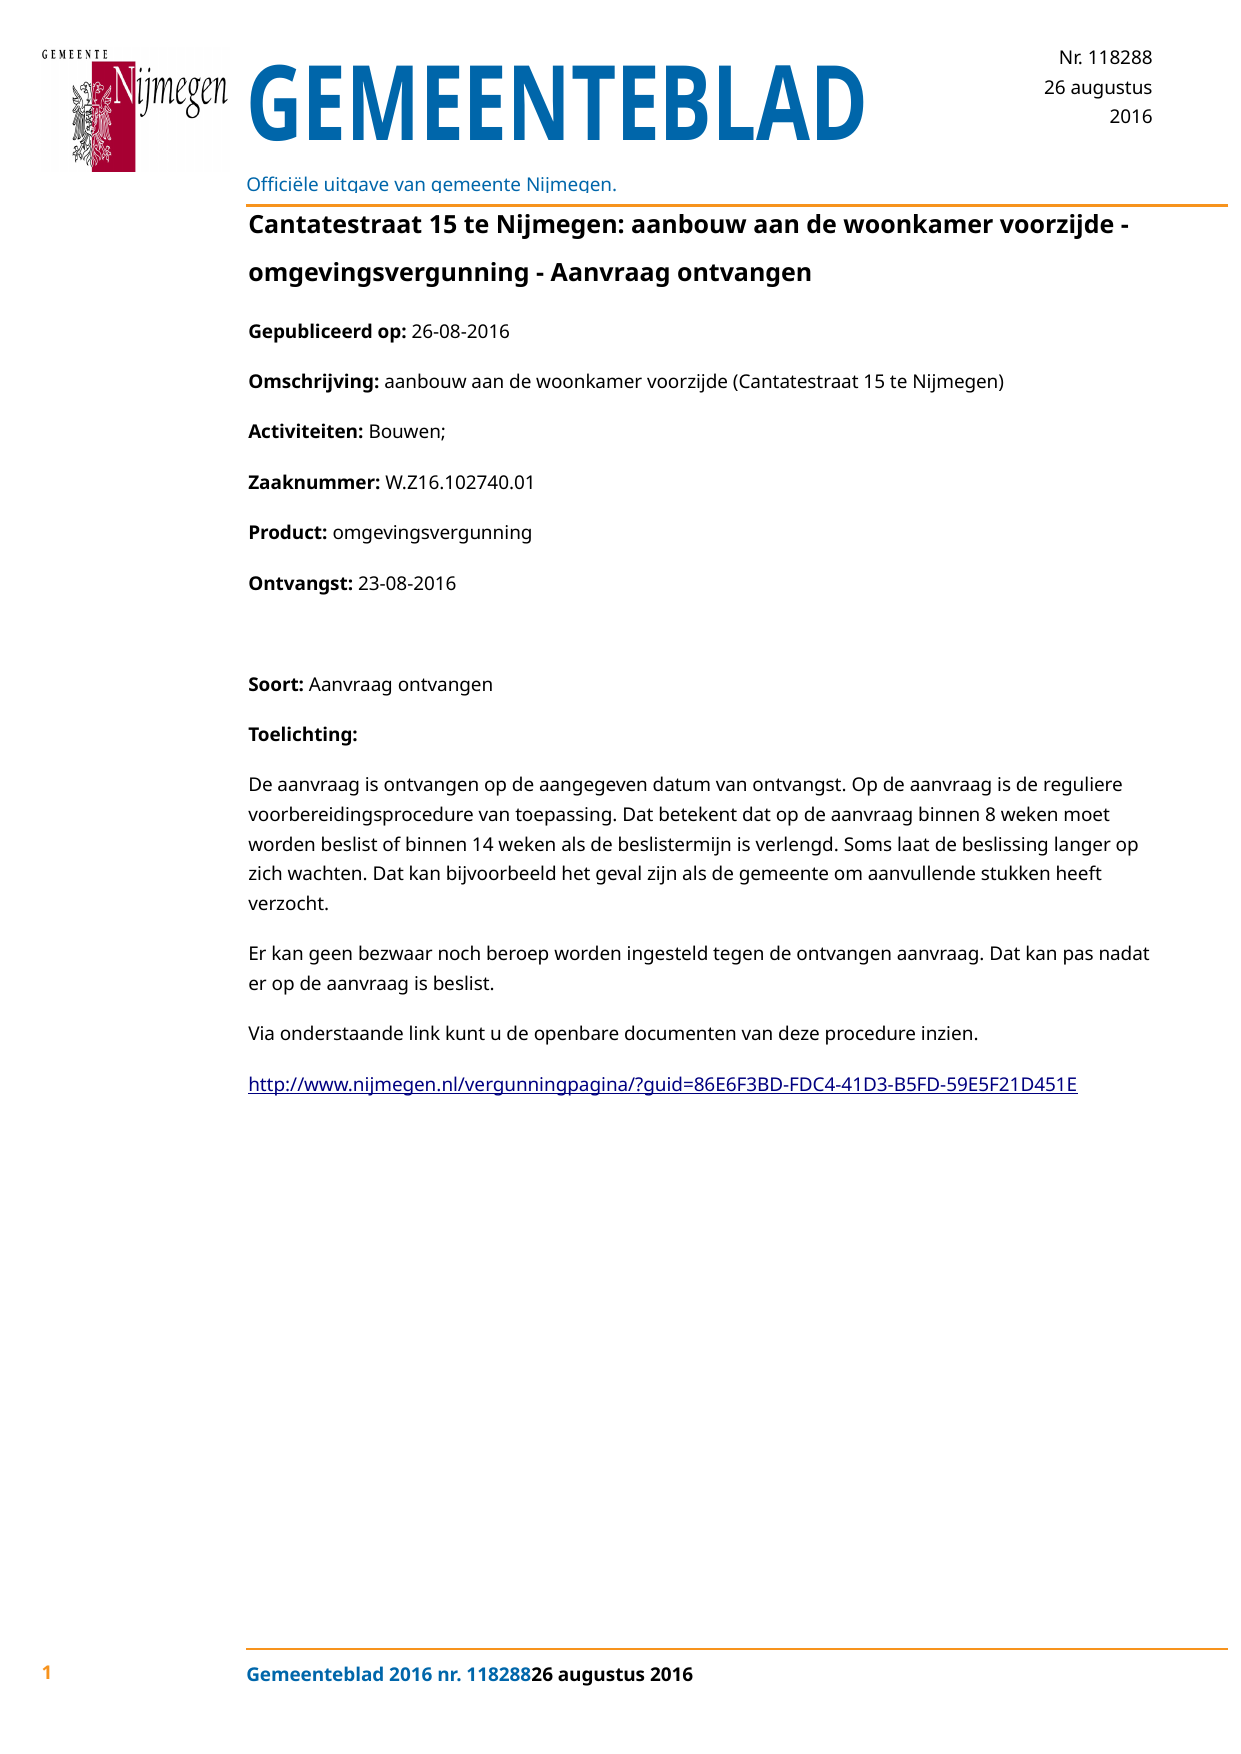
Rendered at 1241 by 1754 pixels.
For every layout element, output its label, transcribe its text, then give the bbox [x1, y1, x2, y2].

text Zaaknummer: W.Z16.102740.01 [248, 469, 1152, 495]
text Soort: Aanvraag ontvangen [248, 671, 1152, 697]
text Er kan geen bezwaar noch beroep worden ingesteld tegen de ontvangen aanvraag. Dat kan pas nadat er op de aanvraag is beslist. [248, 940, 1152, 996]
text Ontvangst: 23-08-2016 [248, 570, 1152, 596]
picture [41, 47, 231, 172]
text Gepubliceerd op: 26-08-2016 [248, 318, 1152, 344]
text http://www.nijmegen.nl/vergunningpagina/?guid=86E6F3BD-FDC4-41D3-B5FD-59E5F21D451E [248, 1071, 1152, 1097]
text Omschrijving: aanbouw aan de woonkamer voorzijde (Cantatestraat 15 te Nijmegen) [248, 368, 1152, 394]
text Product: omgevingsvergunning [248, 519, 1152, 545]
text Toelichting: [248, 721, 1152, 747]
text De aanvraag is ontvangen op de aangegeven datum van ontvangst. Op de aanvraag is de reguliere voorbereidingsprocedure van toepassing. Dat betekent dat op de aanvraag binnen 8 weken moet worden beslist of binnen 14 weken als de beslistermijn is verlengd. Soms laat de beslissing langer op zich wachten. Dat kan bijvoorbeeld het geval zijn als de gemeente om aanvullende stukken heeft verzocht. [248, 772, 1152, 916]
text Cantatestraat 15 te Nijmegen: aanbouw aan de woonkamer voorzijde - omgevingsvergunning - Aanvraag ontvangen [248, 207, 1152, 288]
text Via onderstaande link kunt u de openbare documenten van deze procedure inzien. [248, 1020, 1152, 1046]
text Activiteiten: Bouwen; [248, 419, 1152, 444]
